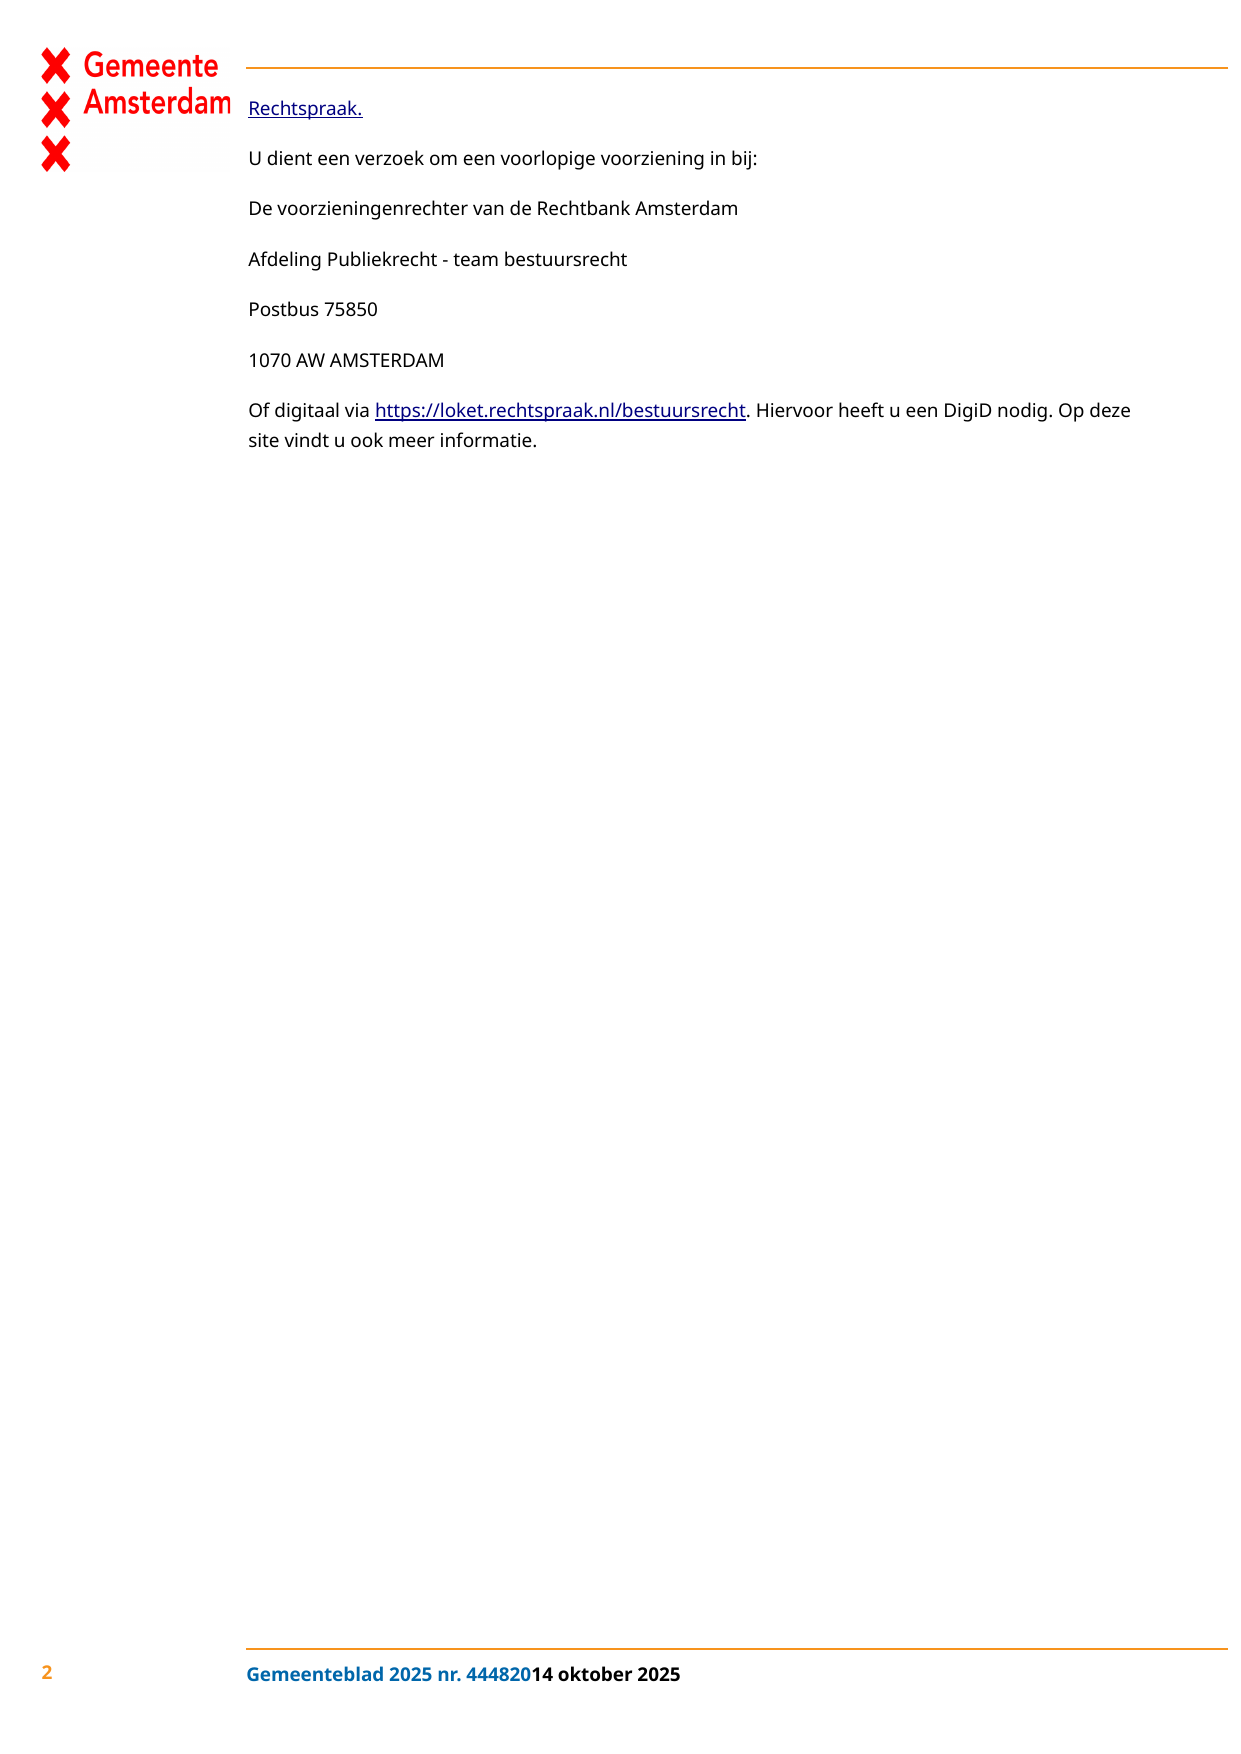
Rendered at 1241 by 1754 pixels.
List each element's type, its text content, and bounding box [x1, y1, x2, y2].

text De voorzieningenrechter van de Rechtbank Amsterdam [248, 196, 1152, 221]
text Postbus 75850 [248, 296, 1152, 322]
text Afdeling Publiekrecht - team bestuursrecht [248, 246, 1152, 272]
text 1070 AW AMSTERDAM [248, 347, 1152, 373]
text U dient een verzoek om een voorlopige voorziening in bij: [248, 145, 1152, 171]
text Of digitaal via https://loket.rechtspraak.nl/bestuursrecht. Hiervoor heeft u een DigiD nodig. Op deze site vindt u ook meer informatie. [248, 397, 1152, 453]
text Rechtspraak. [248, 95, 1152, 121]
picture [41, 47, 231, 172]
